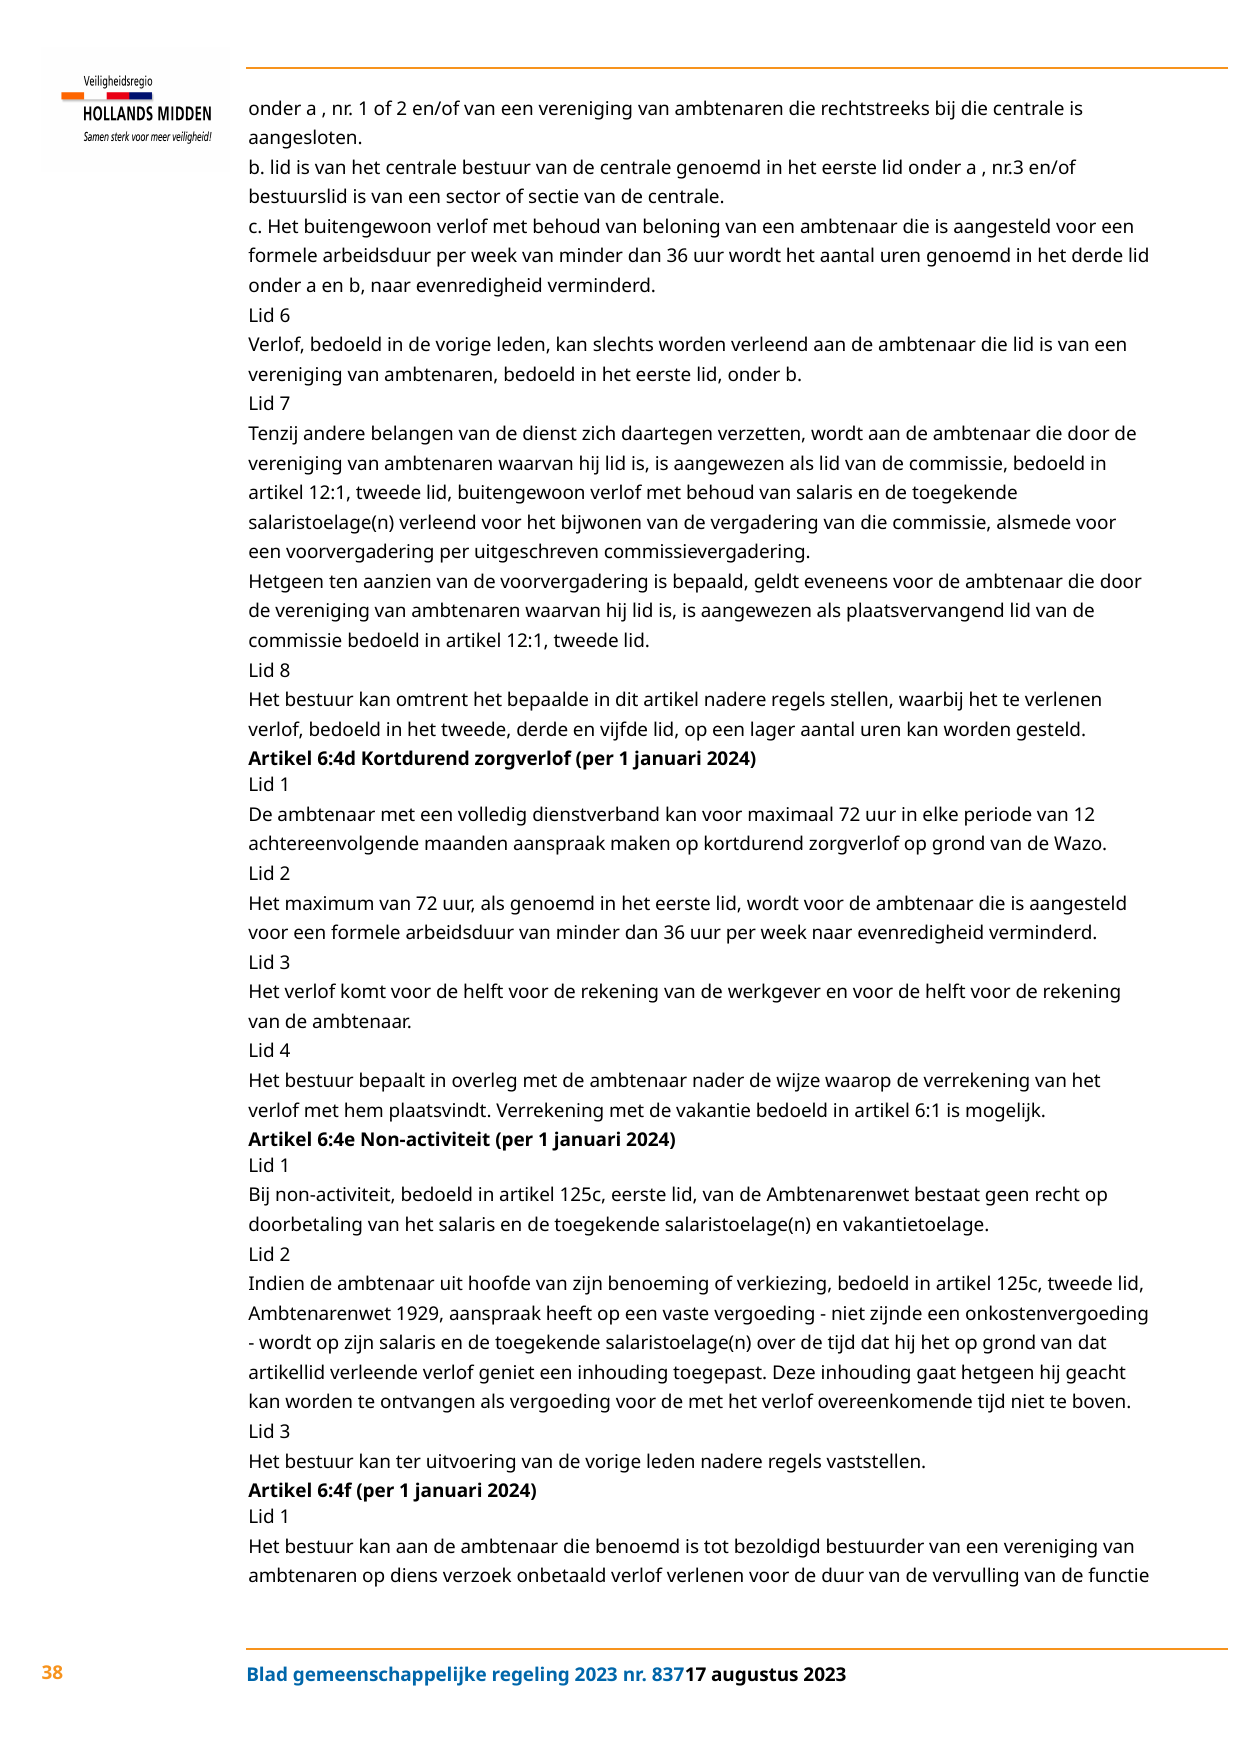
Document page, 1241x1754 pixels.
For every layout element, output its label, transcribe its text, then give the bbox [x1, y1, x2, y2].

text Hetgeen ten aanzien van de voorvergadering is bepaald, geldt eveneens voor de ambtenaar die door de vereniging van ambtenaren waarvan hij lid is, is aangewezen als plaatsvervangend lid van de commissie bedoeld in artikel 12:1, tweede lid. [248, 568, 1152, 653]
text Het bestuur bepaalt in overleg met de ambtenaar nader de wijze waarop de verrekening van het verlof met hem plaatsvindt. Verrekening met de vakantie bedoeld in artikel 6:1 is mogelijk. [248, 1067, 1152, 1122]
text Lid 1 [248, 771, 1152, 797]
text Bij non-activiteit, bedoeld in artikel 125c, eerste lid, van de Ambtenarenwet bestaat geen recht op doorbetaling van het salaris en de toegekende salaristoelage(n) en vakantietoelage. [248, 1182, 1152, 1237]
text Lid 2 [248, 1241, 1152, 1267]
text De ambtenaar met een volledig dienstverband kan voor maximaal 72 uur in elke periode van 12 achtereenvolgende maanden aanspraak maken op kortdurend zorgverlof op grond van de Wazo. [248, 801, 1152, 856]
text Lid 3 [248, 1418, 1152, 1444]
text Artikel 6:4f (per 1 januari 2024) [248, 1477, 1152, 1503]
picture [41, 47, 231, 172]
text Lid 3 [248, 949, 1152, 974]
text Het verlof komt voor de helft voor de rekening van de werkgever en voor de helft voor de rekening van de ambtenaar. [248, 978, 1152, 1034]
text Indien de ambtenaar uit hoofde van zijn benoeming of verkiezing, bedoeld in artikel 125c, tweede lid, Ambtenarenwet 1929, aanspraak heeft op een vaste vergoeding - niet zijnde een onkostenvergoeding - wordt op zijn salaris en de toegekende salaristoelage(n) over de tijd dat hij het op grond van dat artikellid verleende verlof geniet een inhouding toegepast. Deze inhouding gaat hetgeen hij geacht kan worden te ontvangen als vergoeding voor de met het verlof overeenkomende tijd niet te boven. [248, 1270, 1152, 1414]
text Lid 6 [248, 302, 1152, 328]
text b. lid is van het centrale bestuur van de centrale genoemd in het eerste lid onder a , nr.3 en/of bestuurslid is van een sector of sectie van de centrale. [248, 154, 1152, 209]
text onder a , nr. 1 of 2 en/of van een vereniging van ambtenaren die rechtstreeks bij die centrale is aangesloten. [248, 95, 1152, 150]
text Lid 2 [248, 860, 1152, 886]
text Het bestuur kan omtrent het bepaalde in dit artikel nadere regels stellen, waarbij het te verlenen verlof, bedoeld in het tweede, derde en vijfde lid, op een lager aantal uren kan worden gesteld. [248, 686, 1152, 742]
text Lid 1 [248, 1152, 1152, 1178]
text Het bestuur kan ter uitvoering van de vorige leden nadere regels vaststellen. [248, 1448, 1152, 1474]
text Verlof, bedoeld in de vorige leden, kan slechts worden verleend aan de ambtenaar die lid is van een vereniging van ambtenaren, bedoeld in het eerste lid, onder b. [248, 331, 1152, 387]
text Lid 1 [248, 1503, 1152, 1529]
text Lid 8 [248, 657, 1152, 683]
text Artikel 6:4e Non-activiteit (per 1 januari 2024) [248, 1126, 1152, 1152]
text Het maximum van 72 uur, als genoemd in het eerste lid, wordt voor de ambtenaar die is aangesteld voor een formele arbeidsduur van minder dan 36 uur per week naar evenredigheid verminderd. [248, 890, 1152, 945]
text Artikel 6:4d Kortdurend zorgverlof (per 1 januari 2024) [248, 746, 1152, 771]
text Het bestuur kan aan de ambtenaar die benoemd is tot bezoldigd bestuurder van een vereniging van ambtenaren op diens verzoek onbetaald verlof verlenen voor de duur van de vervulling van de functie [248, 1533, 1152, 1588]
text Lid 7 [248, 391, 1152, 416]
text Lid 4 [248, 1038, 1152, 1063]
text Tenzij andere belangen van de dienst zich daartegen verzetten, wordt aan de ambtenaar die door de vereniging van ambtenaren waarvan hij lid is, is aangewezen als lid van de commissie, bedoeld in artikel 12:1, tweede lid, buitengewoon verlof met behoud van salaris en de toegekende salaristoelage(n) verleend voor het bijwonen van de vergadering van die commissie, alsmede voor een voorvergadering per uitgeschreven commissievergadering. [248, 420, 1152, 564]
text c. Het buitengewoon verlof met behoud van beloning van een ambtenaar die is aangesteld voor een formele arbeidsduur per week van minder dan 36 uur wordt het aantal uren genoemd in het derde lid onder a en b, naar evenredigheid verminderd. [248, 213, 1152, 298]
